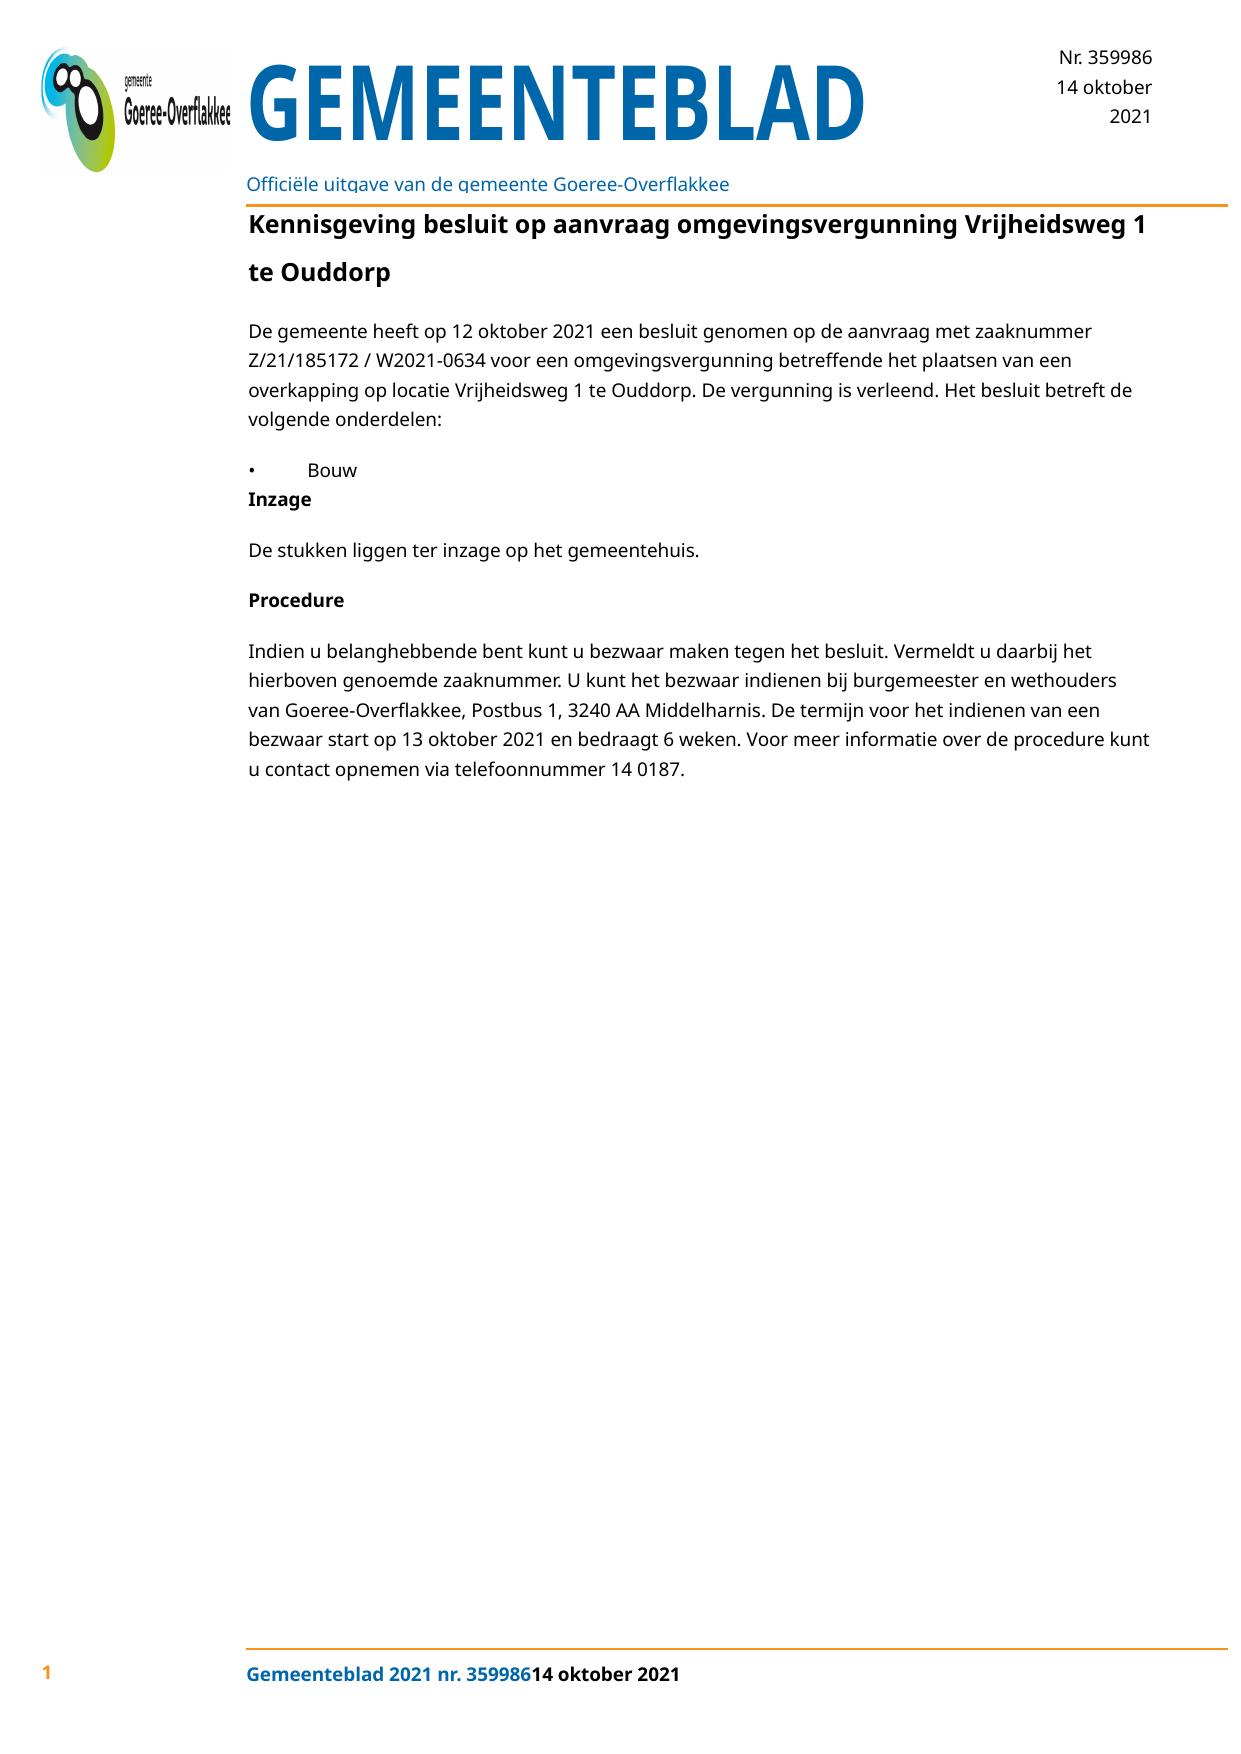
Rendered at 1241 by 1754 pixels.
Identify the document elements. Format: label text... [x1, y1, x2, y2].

text Procedure [248, 587, 1152, 613]
text Indien u belanghebbende bent kunt u bezwaar maken tegen het besluit. Vermeldt u daarbij het hierboven genoemde zaaknummer. U kunt het bezwaar indienen bij burgemeester en wethouders van Goeree-Overflakkee, Postbus 1, 3240 AA Middelharnis. De termijn voor het indienen van een bezwaar start op 13 oktober 2021 en bedraagt 6 weken. Voor meer informatie over de procedure kunt u contact opnemen via telefoonnummer 14 0187. [248, 638, 1152, 782]
text Inzage [248, 487, 1152, 512]
text De gemeente heeft op 12 oktober 2021 een besluit genomen op de aanvraag met zaaknummer Z/21/185172 / W2021-0634 voor een omgevingsvergunning betreffende het plaatsen van een overkapping op locatie Vrijheidsweg 1 te Ouddorp. De vergunning is verleend. Het besluit betreft de volgende onderdelen: [248, 318, 1152, 432]
text Kennisgeving besluit op aanvraag omgevingsvergunning Vrijheidsweg 1 te Ouddorp [248, 207, 1152, 288]
list Bouw [248, 457, 1152, 483]
picture [41, 47, 231, 172]
text De stukken liggen ter inzage op het gemeentehuis. [248, 537, 1152, 563]
